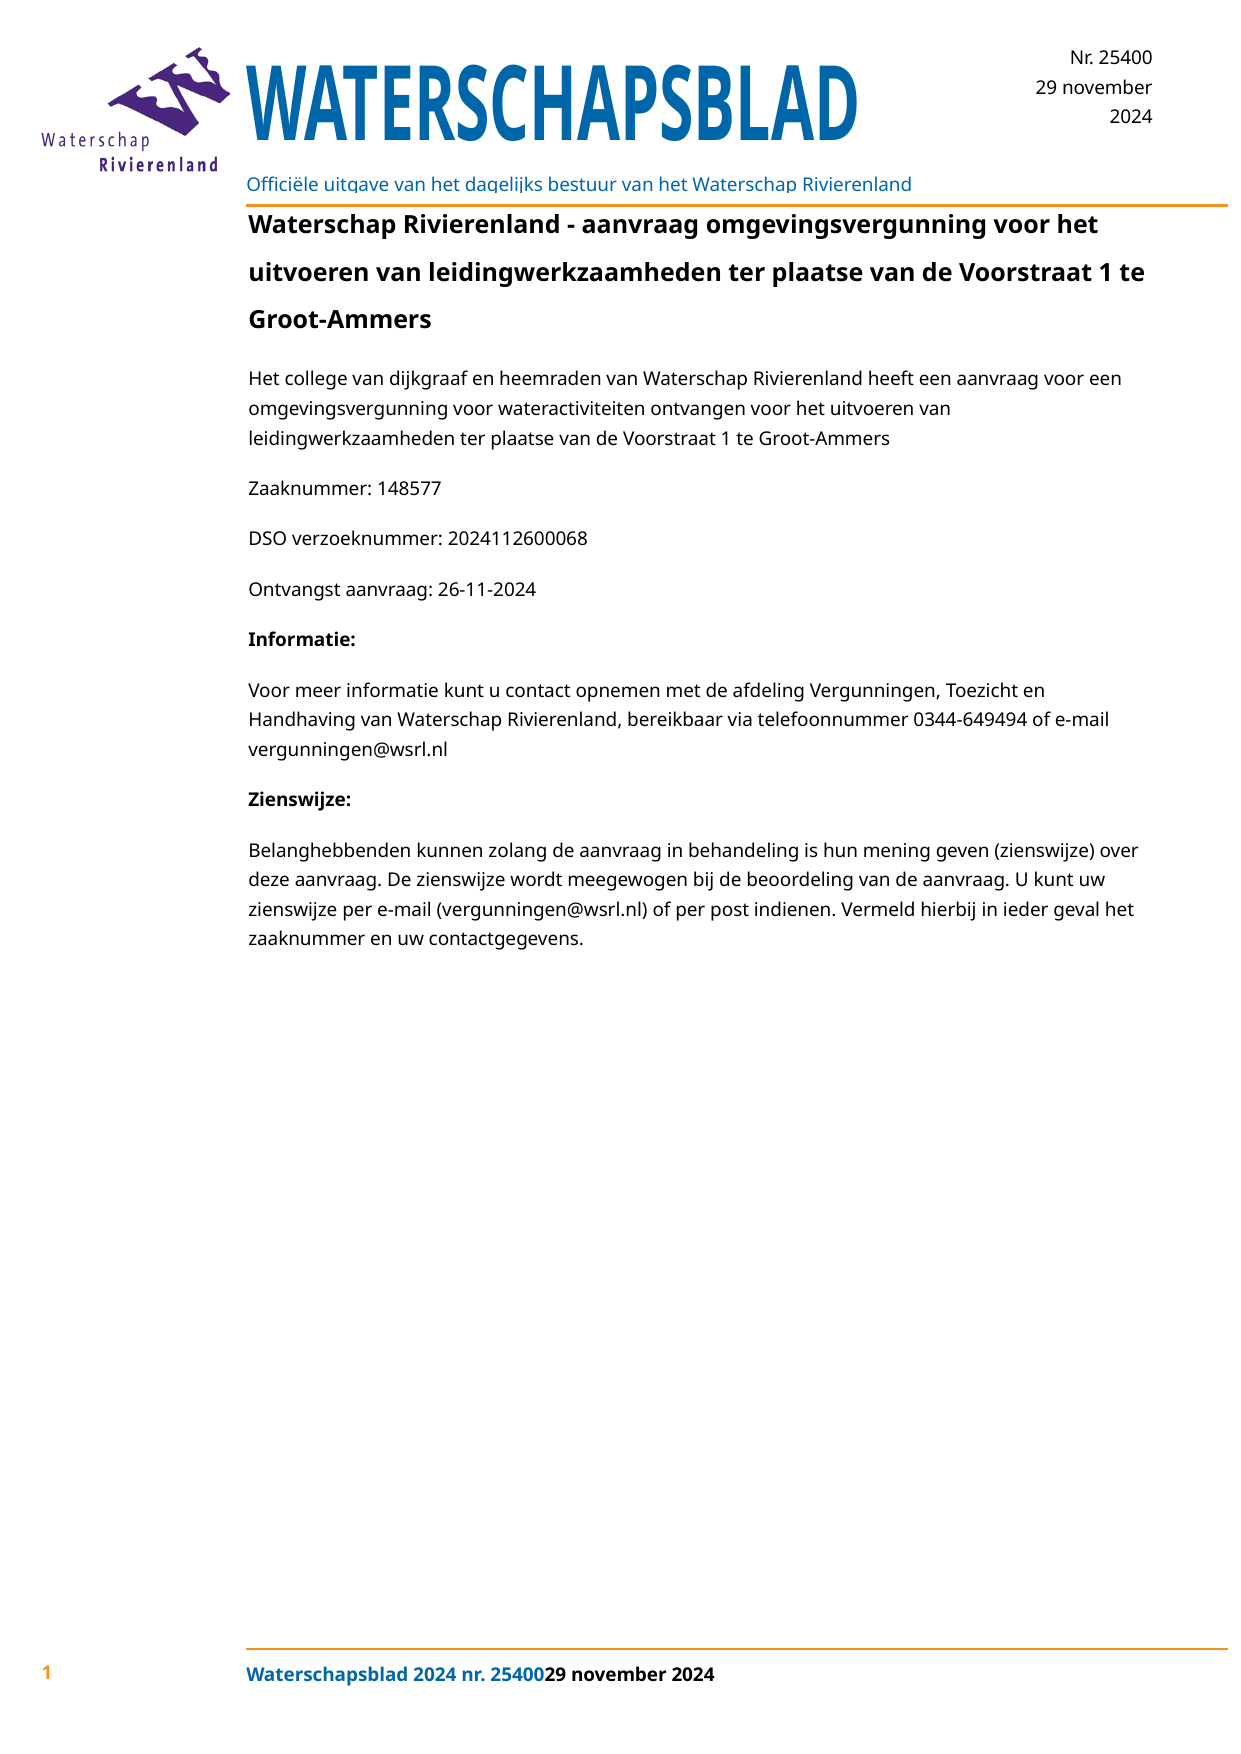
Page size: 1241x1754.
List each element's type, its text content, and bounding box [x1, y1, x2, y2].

text Het college van dijkgraaf en heemraden van Waterschap Rivierenland heeft een aanvraag voor een omgevingsvergunning voor wateractiviteiten ontvangen voor het uitvoeren van leidingwerkzaamheden ter plaatse van de Voorstraat 1 te Groot-Ammers [248, 366, 1152, 450]
text Ontvangst aanvraag: 26-11-2024 [248, 576, 1152, 602]
text Voor meer informatie kunt u contact opnemen met de afdeling Vergunningen, Toezicht en Handhaving van Waterschap Rivierenland, bereikbaar via telefoonnummer 0344-649494 of e-mail vergunningen@wsrl.nl [248, 677, 1152, 762]
text Belanghebbenden kunnen zolang de aanvraag in behandeling is hun mening geven (zienswijze) over deze aanvraag. De zienswijze wordt meegewogen bij de beoordeling van de aanvraag. U kunt uw zienswijze per e-mail (vergunningen@wsrl.nl) of per post indienen. Vermeld hierbij in ieder geval het zaaknummer en uw contactgegevens. [248, 837, 1152, 951]
picture [41, 47, 231, 172]
text Waterschap Rivierenland - aanvraag omgevingsvergunning voor het uitvoeren van leidingwerkzaamheden ter plaatse van de Voorstraat 1 te Groot-Ammers [248, 207, 1152, 336]
text Zienswijze: [248, 786, 1152, 812]
text Informatie: [248, 626, 1152, 652]
text Zaaknummer: 148577 [248, 475, 1152, 501]
text DSO verzoeknummer: 2024112600068 [248, 526, 1152, 551]
